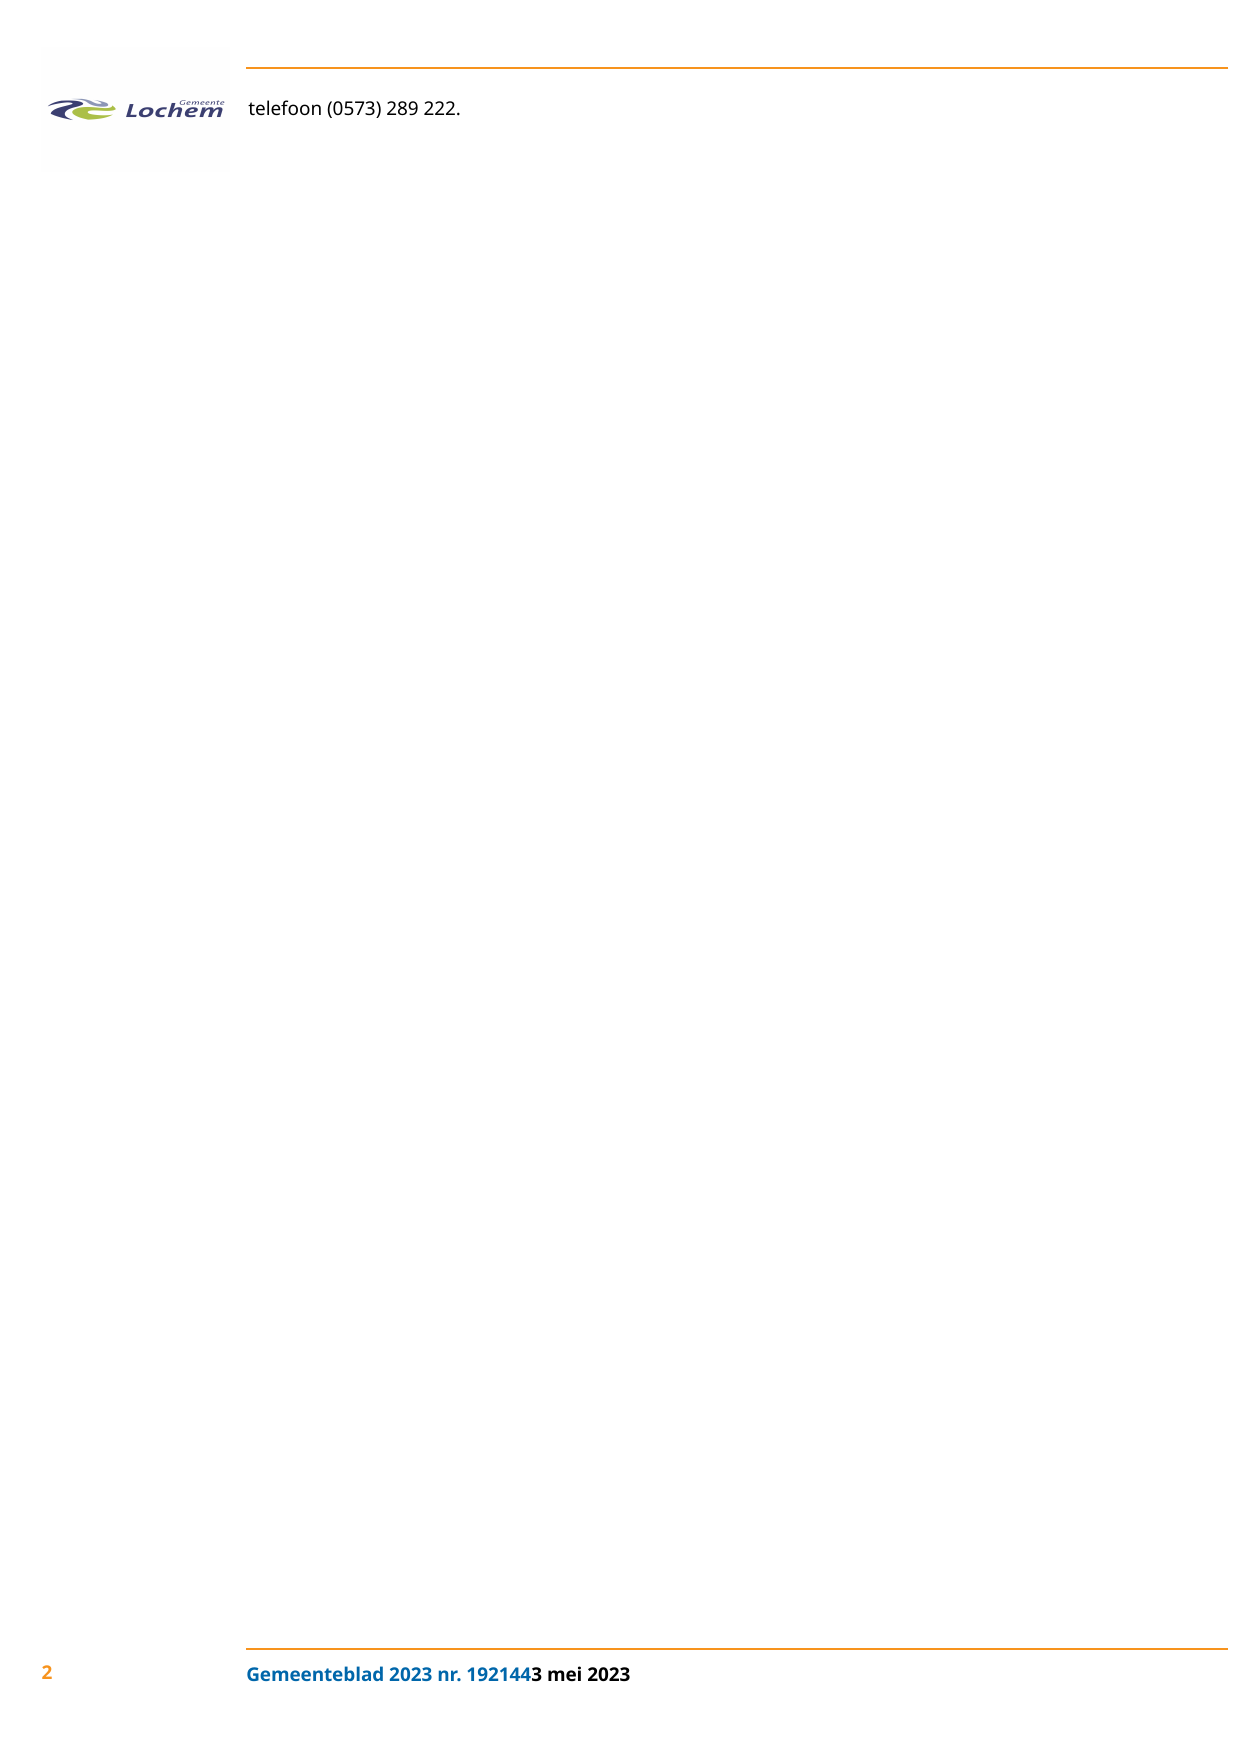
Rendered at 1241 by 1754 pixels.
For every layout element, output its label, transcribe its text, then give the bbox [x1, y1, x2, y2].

text telefoon (0573) 289 222. [248, 95, 1152, 121]
picture [41, 47, 231, 172]
